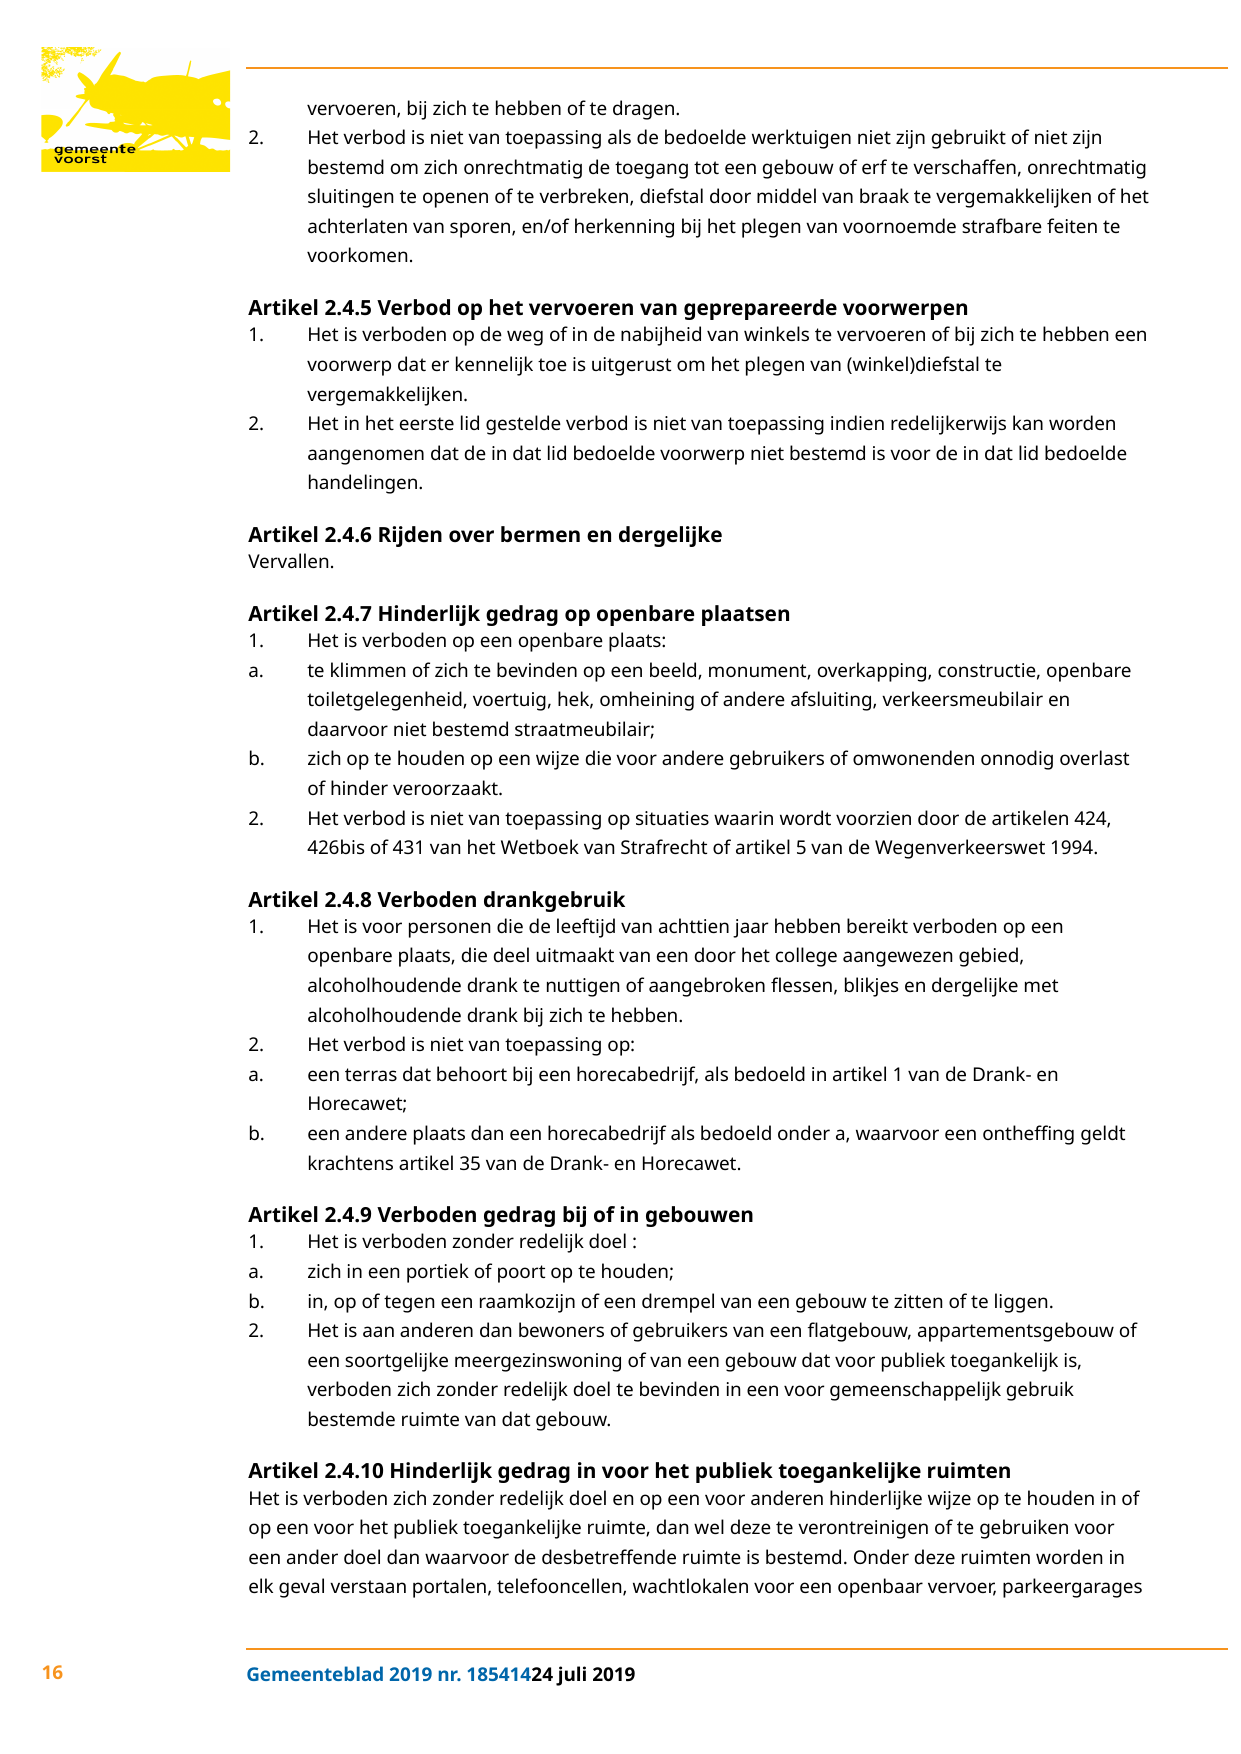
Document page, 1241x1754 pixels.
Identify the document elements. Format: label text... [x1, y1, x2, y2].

list zich in een portiek of poort op te houden; [248, 1258, 1152, 1284]
text Vervallen. [248, 548, 1152, 574]
list een terras dat behoort bij een horecabedrijf, als bedoeld in artikel 1 van de Drank- en Horecawet; [248, 1061, 1152, 1116]
list Het is voor personen die de leeftijd van achttien jaar hebben bereikt verboden op een openbare plaats, die deel uitmaakt van een door het college aangewezen gebied, alcoholhoudende drank te nuttigen of aangebroken flessen, blikjes en dergelijke met alcoholhoudende drank bij zich te hebben. [248, 913, 1152, 1028]
list Het verbod is niet van toepassing op situaties waarin wordt voorzien door de artikelen 424, 426bis of 431 van het Wetboek van Strafrecht of artikel 5 van de Wegenverkeerswet 1994. [248, 805, 1152, 860]
list Het is verboden zonder redelijk doel : [248, 1229, 1152, 1254]
list Het in het eerste lid gestelde verbod is niet van toepassing indien redelijkerwijs kan worden aangenomen dat de in dat lid bedoelde voorwerp niet bestemd is voor de in dat lid bedoelde handelingen. [248, 410, 1152, 495]
list Het verbod is niet van toepassing als de bedoelde werktuigen niet zijn gebruikt of niet zijn bestemd om zich onrechtmatig de toegang tot een gebouw of erf te verschaffen, onrechtmatig sluitingen te openen of te verbreken, diefstal door middel van braak te vergemakkelijken of het achterlaten van sporen, en/of herkenning bij het plegen van voornoemde strafbare feiten te voorkomen. [248, 124, 1152, 268]
text Artikel 2.4.5 Verbod op het vervoeren van geprepareerde voorwerpen [248, 293, 1152, 322]
text Artikel 2.4.10 Hinderlijk gedrag in voor het publiek toegankelijke ruimten [248, 1457, 1152, 1485]
text Artikel 2.4.9 Verboden gedrag bij of in gebouwen [248, 1200, 1152, 1229]
text Artikel 2.4.7 Hinderlijk gedrag op openbare plaatsen [248, 599, 1152, 627]
text Het is verboden zich zonder redelijk doel en op een voor anderen hinderlijke wijze op te houden in of op een voor het publiek toegankelijke ruimte, dan wel deze te verontreinigen of te gebruiken voor een ander doel dan waarvoor de desbetreffende ruimte is bestemd. Onder deze ruimten worden in elk geval verstaan portalen, telefooncellen, wachtlokalen voor een openbaar vervoer, parkeergarages [248, 1485, 1152, 1599]
list vervoeren, bij zich te hebben of te dragen. [248, 95, 1152, 121]
text Artikel 2.4.6 Rijden over bermen en dergelijke [248, 520, 1152, 548]
list Het is aan anderen dan bewoners of gebruikers van een flatgebouw, appartementsgebouw of een soortgelijke meergezinswoning of van een gebouw dat voor publiek toegankelijk is, verboden zich zonder redelijk doel te bevinden in een voor gemeenschappelijk gebruik bestemde ruimte van dat gebouw. [248, 1317, 1152, 1432]
list een andere plaats dan een horecabedrijf als bedoeld onder a, waarvoor een ontheffing geldt krachtens artikel 35 van de Drank- en Horecawet. [248, 1120, 1152, 1176]
list Het verbod is niet van toepassing op: [248, 1031, 1152, 1057]
list Het is verboden op de weg of in de nabijheid van winkels te vervoeren of bij zich te hebben een voorwerp dat er kennelijk toe is uitgerust om het plegen van (winkel)diefstal te vergemakkelijken. [248, 322, 1152, 406]
list te klimmen of zich te bevinden op een beeld, monument, overkapping, constructie, openbare toiletgelegenheid, voertuig, hek, omheining of andere afsluiting, verkeersmeubilair en daarvoor niet bestemd straatmeubilair; [248, 657, 1152, 742]
picture [41, 47, 231, 172]
text Artikel 2.4.8 Verboden drankgebruik [248, 885, 1152, 913]
list in, op of tegen een raamkozijn of een drempel van een gebouw te zitten of te liggen. [248, 1288, 1152, 1313]
list zich op te houden op een wijze die voor andere gebruikers of omwonenden onnodig overlast of hinder veroorzaakt. [248, 746, 1152, 801]
list Het is verboden op een openbare plaats: [248, 627, 1152, 653]
